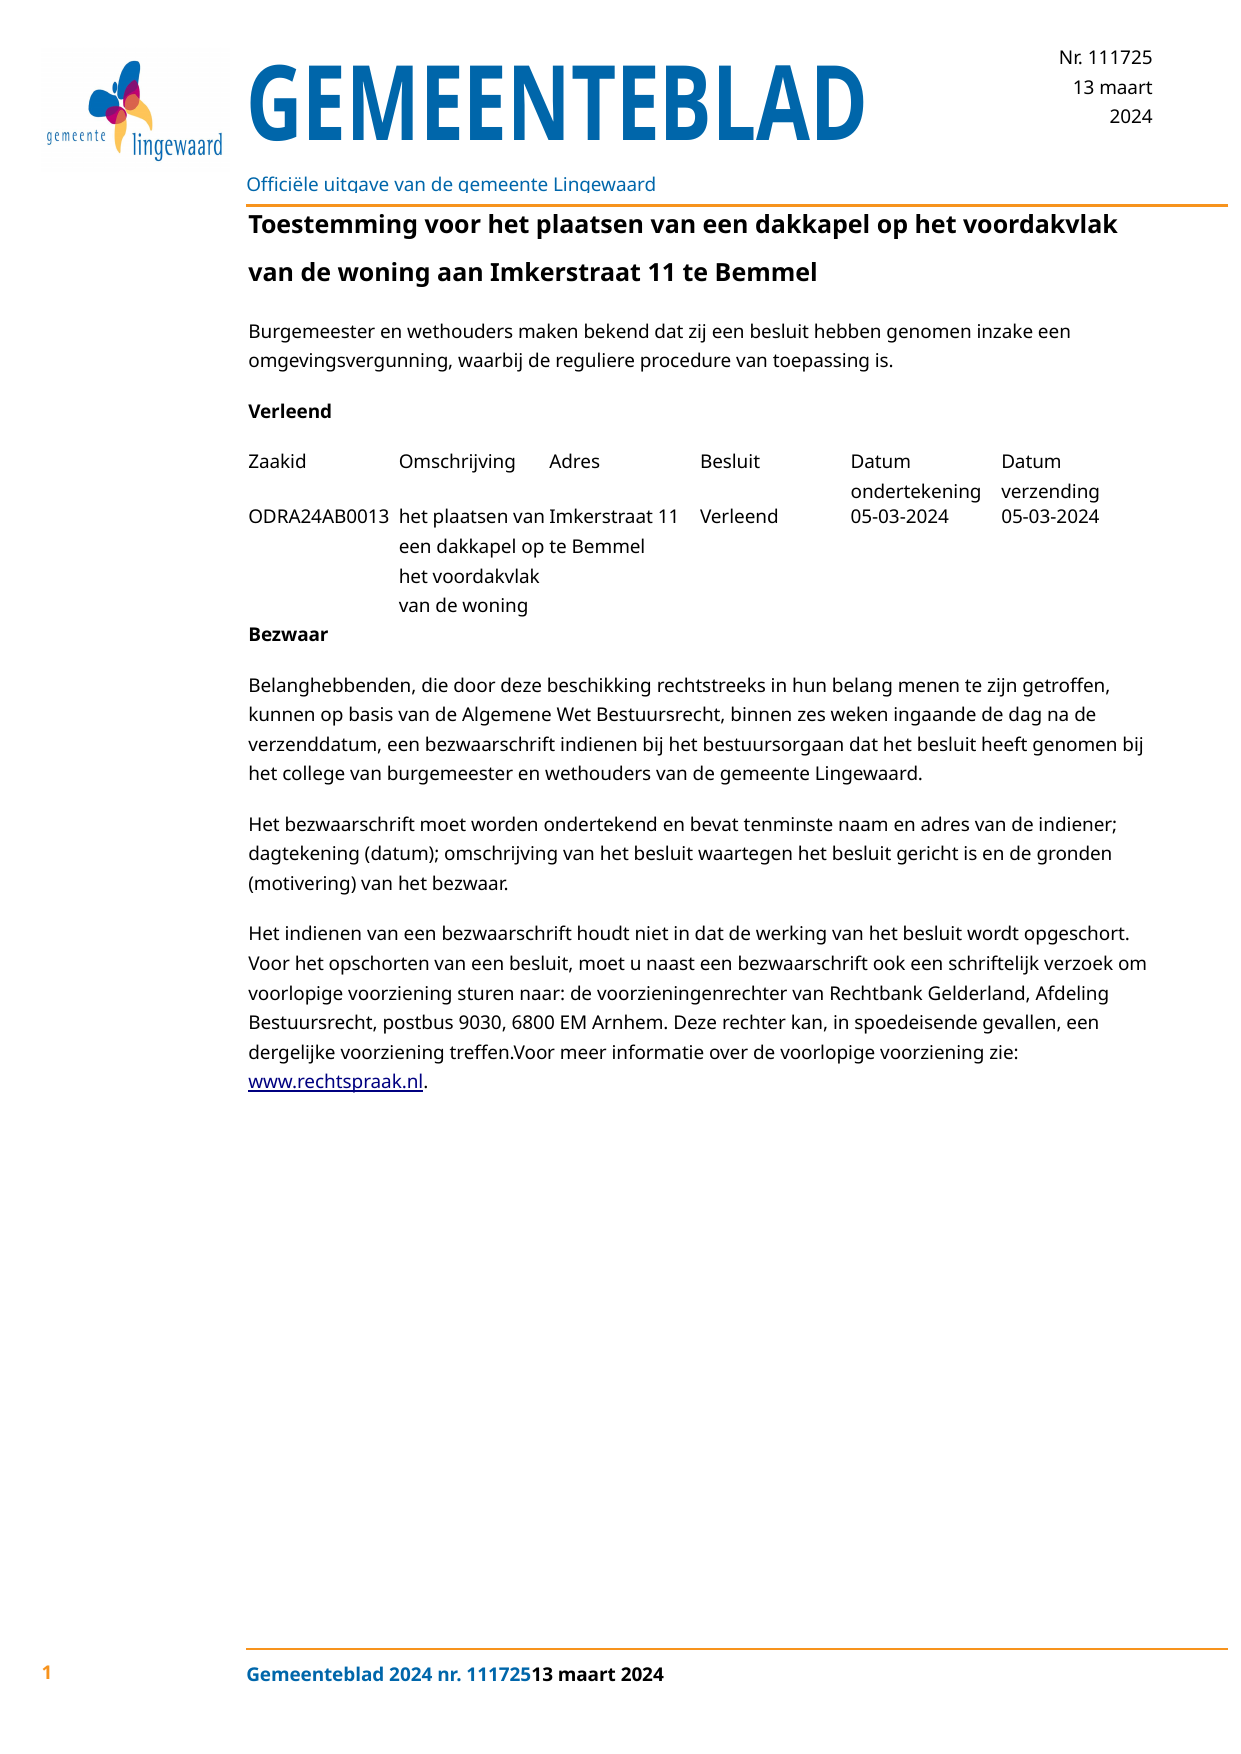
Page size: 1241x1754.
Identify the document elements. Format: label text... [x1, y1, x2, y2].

text Verleend [248, 398, 1152, 424]
table_header Datum verzending [1001, 449, 1152, 504]
picture [41, 47, 231, 172]
text Burgemeester en wethouders maken bekend dat zij een besluit hebben genomen inzake een omgevingsvergunning, waarbij de reguliere procedure van toepassing is. [248, 318, 1152, 373]
text Het bezwaarschrift moet worden ondertekend en bevat tenminste naam en adres van de indiener; dagtekening (datum); omschrijving van het besluit waartegen het besluit gericht is en de gronden (motivering) van het bezwaar. [248, 811, 1152, 896]
text Toestemming voor het plaatsen van een dakkapel op het voordakvlak van de woning aan Imkerstraat 11 te Bemmel [248, 207, 1152, 288]
table_cell 05-03-2024 [850, 504, 1001, 618]
text Bezwaar [248, 621, 1152, 647]
table_cell ODRA24AB0013 [248, 504, 398, 618]
table_cell het plaatsen van een dakkapel op het voordakvlak van de woning [399, 504, 549, 618]
table_header Besluit [700, 449, 850, 504]
table_cell Verleend [700, 504, 850, 618]
table_cell 05-03-2024 [1001, 504, 1152, 618]
table_header Adres [549, 449, 700, 504]
table_cell Imkerstraat 11 te Bemmel [549, 504, 700, 618]
text Het indienen van een bezwaarschrift houdt niet in dat de werking van het besluit wordt opgeschort. Voor het opschorten van een besluit, moet u naast een bezwaarschrift ook een schriftelijk verzoek om voorlopige voorziening sturen naar: de voorzieningenrechter van Rechtbank Gelderland, Afdeling Bestuursrecht, postbus 9030, 6800 EM Arnhem. Deze rechter kan, in spoedeisende gevallen, een dergelijke voorziening treffen.Voor meer informatie over de voorlopige voorziening zie: www.rechtspraak.nl. [248, 921, 1152, 1094]
table_header Datum ondertekening [850, 449, 1001, 504]
table_header Omschrijving [399, 449, 549, 504]
text Belanghebbenden, die door deze beschikking rechtstreeks in hun belang menen te zijn getroffen, kunnen op basis van de Algemene Wet Bestuursrecht, binnen zes weken ingaande de dag na de verzenddatum, een bezwaarschrift indienen bij het bestuursorgaan dat het besluit heeft genomen bij het college van burgemeester en wethouders van de gemeente Lingewaard. [248, 672, 1152, 786]
table_header Zaakid [248, 449, 398, 504]
